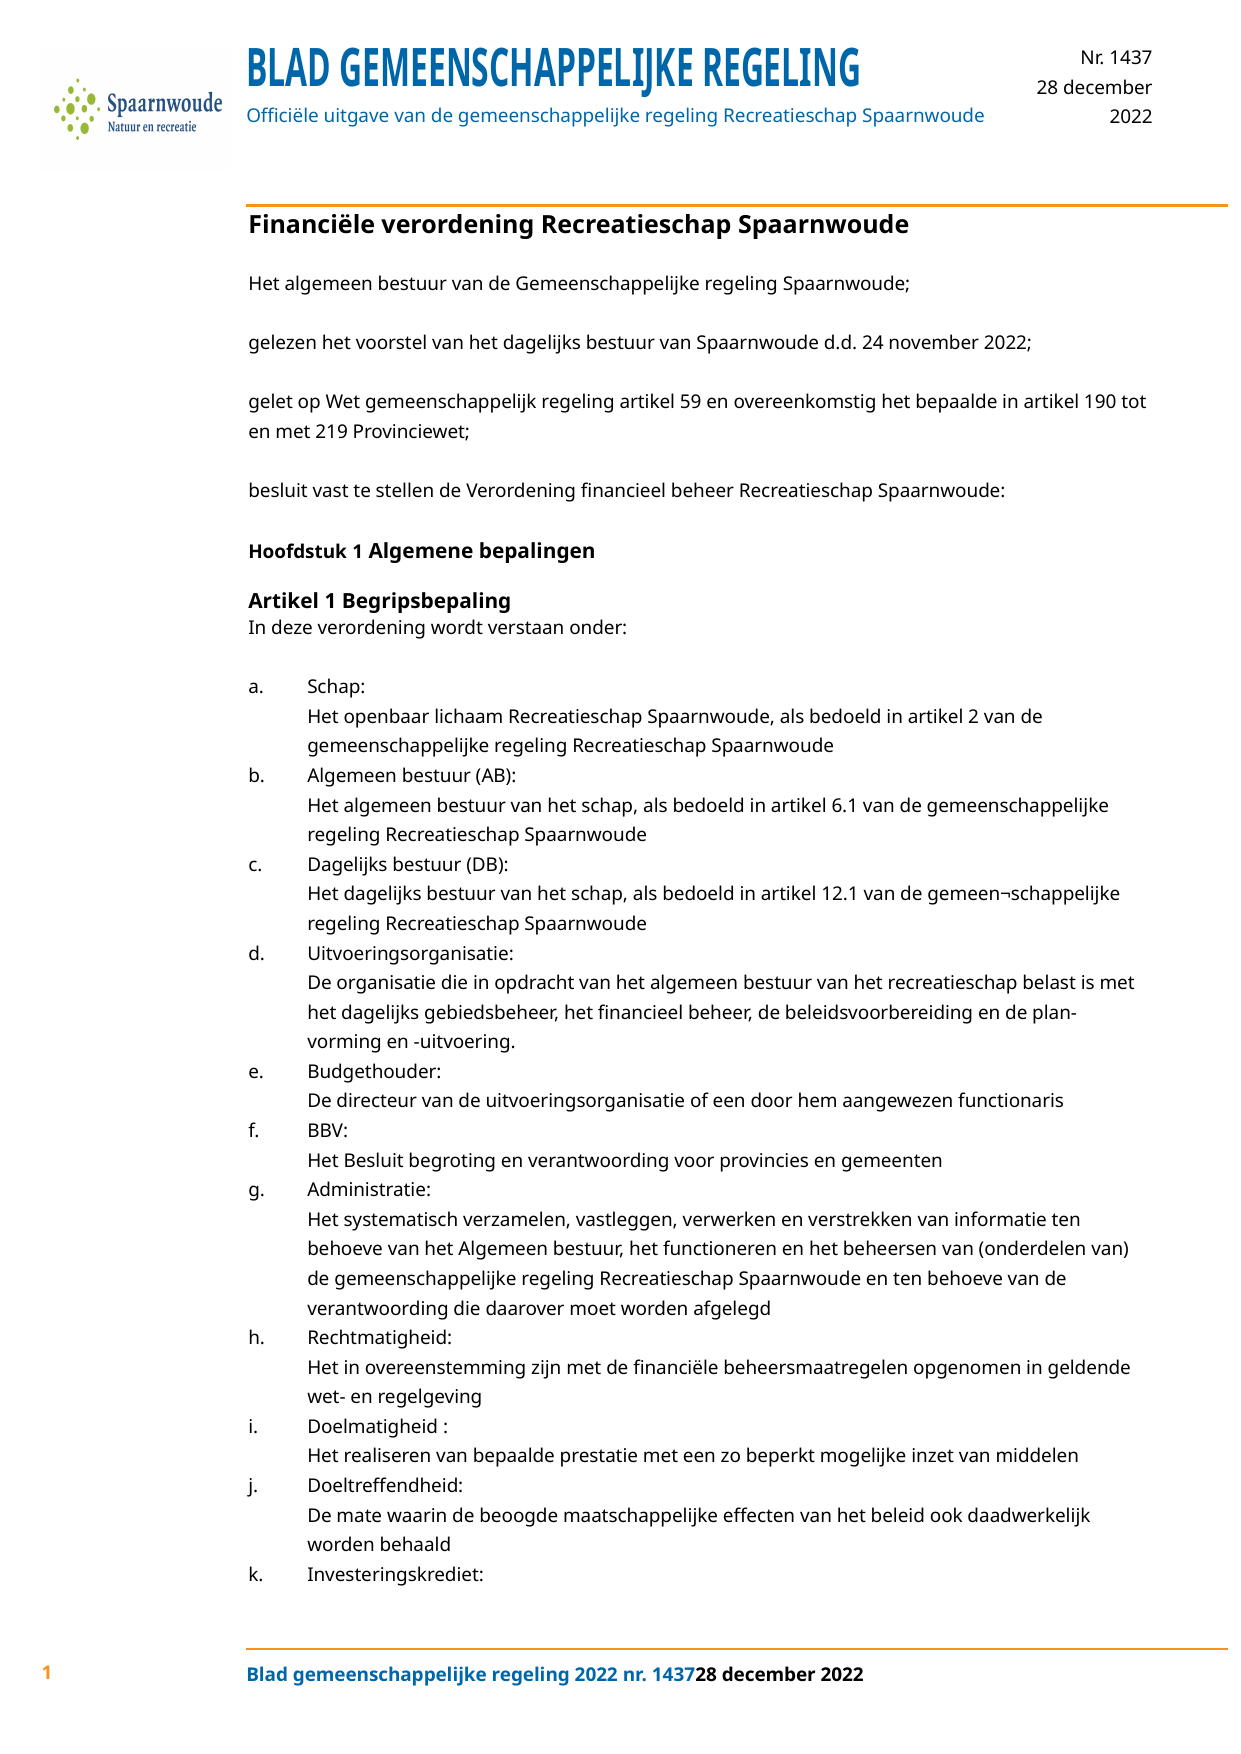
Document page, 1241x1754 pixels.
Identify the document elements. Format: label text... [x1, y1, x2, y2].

text Het algemeen bestuur van de Gemeenschappelijke regeling Spaarnwoude; [248, 270, 1152, 296]
list De organisatie die in opdracht van het algemeen bestuur van het recreatieschap belast is met het dagelijks gebiedsbeheer, het financieel beheer, de beleidsvoorbereiding en de plan-vorming en -uitvoering. [248, 969, 1152, 1054]
text In deze verordening wordt verstaan onder: [248, 614, 1152, 640]
list Het openbaar lichaam Recreatieschap Spaarnwoude, als bedoeld in artikel 2 van de gemeenschappelijke regeling Recreatieschap Spaarnwoude [248, 703, 1152, 758]
list Doelmatigheid : [248, 1413, 1152, 1439]
list Het systematisch verzamelen, vastleggen, verwerken en verstrekken van informatie ten behoeve van het Algemeen bestuur, het functioneren en het beheersen van (onderdelen van) de gemeenschappelijke regeling Recreatieschap Spaarnwoude en ten behoeve van de verantwoording die daarover moet worden afgelegd [248, 1206, 1152, 1320]
list Doeltreffendheid: [248, 1472, 1152, 1498]
list Schap: [248, 673, 1152, 699]
list Het Besluit begroting en verantwoording voor provincies en gemeenten [248, 1147, 1152, 1172]
picture [41, 47, 231, 172]
list Het realiseren van bepaalde prestatie met een zo beperkt mogelijke inzet van middelen [248, 1443, 1152, 1468]
text gelezen het voorstel van het dagelijks bestuur van Spaarnwoude d.d. 24 november 2022; [248, 329, 1152, 355]
text Hoofdstuk 1 Algemene bepalingen [248, 537, 1152, 565]
list Algemeen bestuur (AB): [248, 762, 1152, 788]
list Budgethouder: [248, 1058, 1152, 1084]
list Het algemeen bestuur van het schap, als bedoeld in artikel 6.1 van de gemeenschappelijke regeling Recreatieschap Spaarnwoude [248, 792, 1152, 847]
text gelet op Wet gemeenschappelijk regeling artikel 59 en overeenkomstig het bepaalde in artikel 190 tot en met 219 Provinciewet; [248, 389, 1152, 444]
list Investeringskrediet: [248, 1561, 1152, 1587]
list Het dagelijks bestuur van het schap, als bedoeld in artikel 12.1 van de gemeen¬schappelijke regeling Recreatieschap Spaarnwoude [248, 881, 1152, 936]
list Rechtmatigheid: [248, 1324, 1152, 1350]
list Het in overeenstemming zijn met de financiële beheersmaatregelen opgenomen in geldende wet- en regelgeving [248, 1354, 1152, 1409]
text besluit vast te stellen de Verordening financieel beheer Recreatieschap Spaarnwoude: [248, 477, 1152, 503]
list De directeur van de uitvoeringsorganisatie of een door hem aangewezen functionaris [248, 1088, 1152, 1113]
list Administratie: [248, 1176, 1152, 1202]
text Artikel 1 Begripsbepaling [248, 586, 1152, 614]
list BBV: [248, 1117, 1152, 1143]
list Uitvoeringsorganisatie: [248, 940, 1152, 965]
list Dagelijks bestuur (DB): [248, 851, 1152, 877]
list De mate waarin de beoogde maatschappelijke effecten van het beleid ook daadwerkelijk worden behaald [248, 1502, 1152, 1557]
text Financiële verordening Recreatieschap Spaarnwoude [248, 207, 1152, 241]
